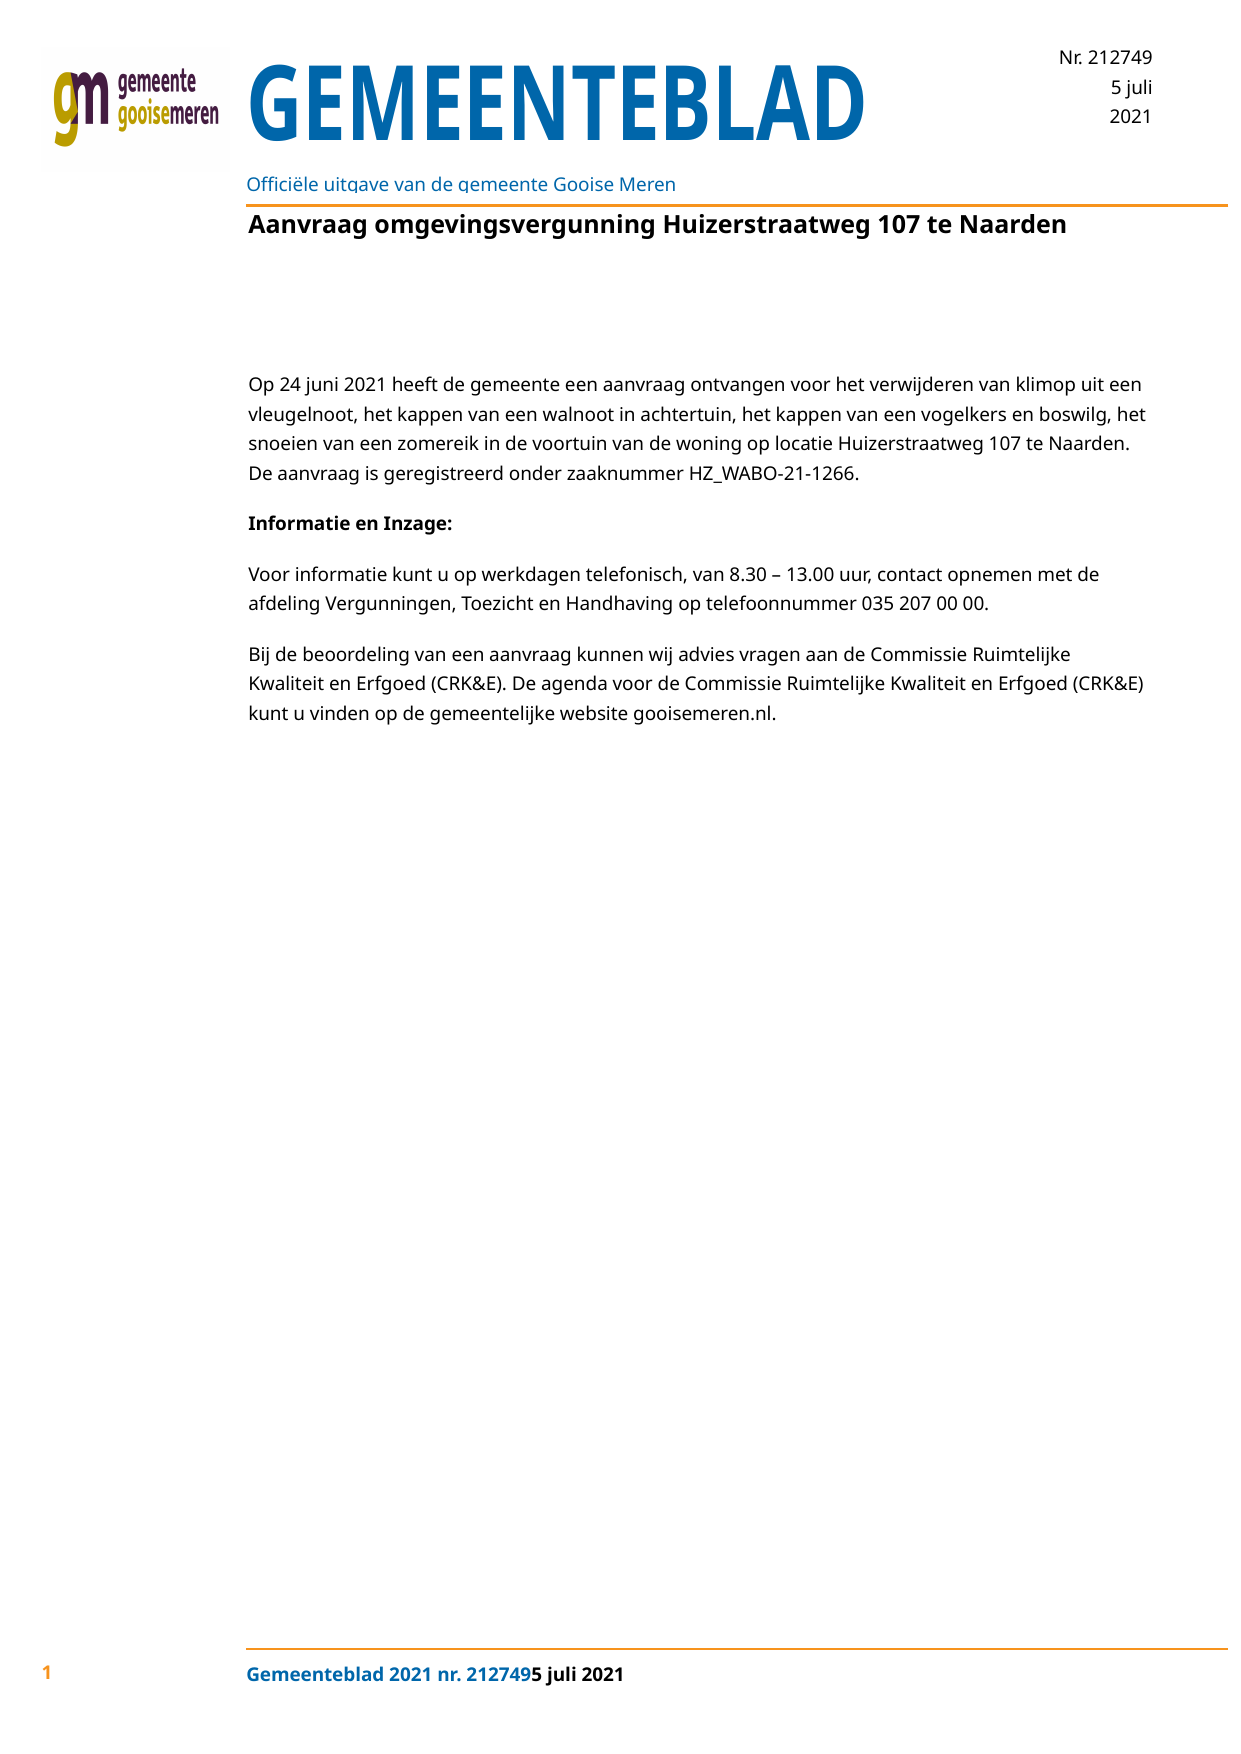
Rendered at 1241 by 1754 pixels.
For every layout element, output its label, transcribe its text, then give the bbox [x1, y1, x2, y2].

text Aanvraag omgevingsvergunning Huizerstraatweg 107 te Naarden [248, 207, 1152, 241]
text Op 24 juni 2021 heeft de gemeente een aanvraag ontvangen voor het verwijderen van klimop uit een vleugelnoot, het kappen van een walnoot in achtertuin, het kappen van een vogelkers en boswilg, het snoeien van een zomereik in de voortuin van de woning op locatie Huizerstraatweg 107 te Naarden. De aanvraag is geregistreerd onder zaaknummer HZ_WABO-21-1266. [248, 371, 1152, 486]
text Voor informatie kunt u op werkdagen telefonisch, van 8.30 – 13.00 uur, contact opnemen met de afdeling Vergunningen, Toezicht en Handhaving op telefoonnummer 035 207 00 00. [248, 561, 1152, 616]
picture [41, 47, 231, 172]
text Informatie en Inzage: [248, 510, 1152, 536]
text Bij de beoordeling van een aanvraag kunnen wij advies vragen aan de Commissie Ruimtelijke Kwaliteit en Erfgoed (CRK&E). De agenda voor de Commissie Ruimtelijke Kwaliteit en Erfgoed (CRK&E) kunt u vinden op de gemeentelijke website gooisemeren.nl. [248, 641, 1152, 726]
